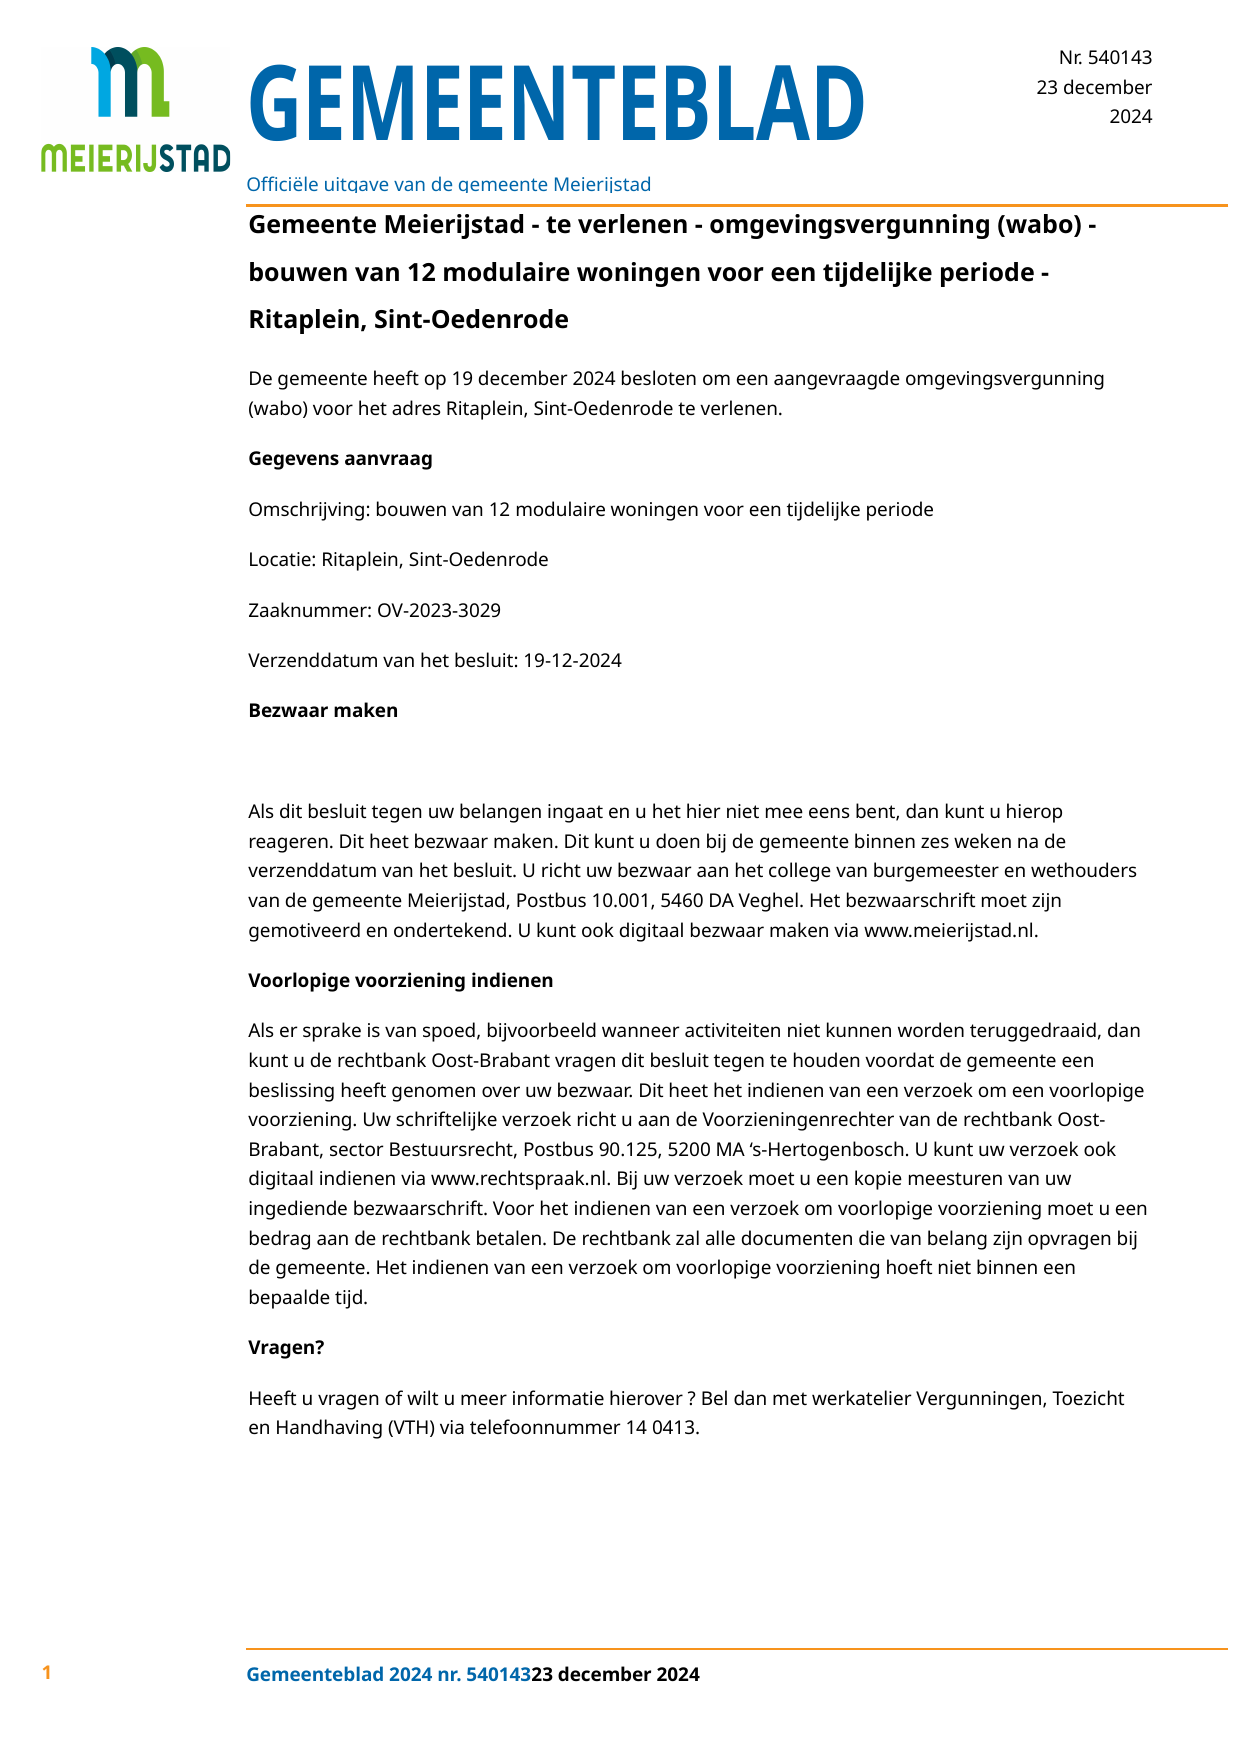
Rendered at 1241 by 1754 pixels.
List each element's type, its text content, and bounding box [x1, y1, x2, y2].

text De gemeente heeft op 19 december 2024 besloten om een aangevraagde omgevingsvergunning (wabo) voor het adres Ritaplein, Sint-Oedenrode te verlenen. [248, 366, 1152, 421]
text Zaaknummer: OV-2023-3029 [248, 597, 1152, 622]
text Omschrijving: bouwen van 12 modulaire woningen voor een tijdelijke periode [248, 496, 1152, 522]
text Heeft u vragen of wilt u meer informatie hierover ? Bel dan met werkatelier Vergunningen, Toezicht en Handhaving (VTH) via telefoonnummer 14 0413. [248, 1385, 1152, 1440]
text Als dit besluit tegen uw belangen ingaat en u het hier niet mee eens bent, dan kunt u hierop reageren. Dit heet bezwaar maken. Dit kunt u doen bij de gemeente binnen zes weken na de verzenddatum van het besluit. U richt uw bezwaar aan het college van burgemeester en wethouders van de gemeente Meierijstad, Postbus 10.001, 5460 DA Veghel. Het bezwaarschrift moet zijn gemotiveerd en ondertekend. U kunt ook digitaal bezwaar maken via www.meierijstad.nl. [248, 798, 1152, 942]
text Gegevens aanvraag [248, 446, 1152, 471]
picture [41, 47, 231, 172]
text Gemeente Meierijstad - te verlenen - omgevingsvergunning (wabo) - bouwen van 12 modulaire woningen voor een tijdelijke periode - Ritaplein, Sint-Oedenrode [248, 207, 1152, 336]
text Locatie: Ritaplein, Sint-Oedenrode [248, 546, 1152, 572]
text Verzenddatum van het besluit: 19-12-2024 [248, 647, 1152, 673]
text Bezwaar maken [248, 698, 1152, 723]
text Als er sprake is van spoed, bijvoorbeeld wanneer activiteiten niet kunnen worden teruggedraaid, dan kunt u de rechtbank Oost-Brabant vragen dit besluit tegen te houden voordat de gemeente een beslissing heeft genomen over uw bezwaar. Dit heet het indienen van een verzoek om een voorlopige voorziening. Uw schriftelijke verzoek richt u aan de Voorzieningenrechter van de rechtbank Oost-Brabant, sector Bestuursrecht, Postbus 90.125, 5200 MA ‘s-Hertogenbosch. U kunt uw verzoek ook digitaal indienen via www.rechtspraak.nl. Bij uw verzoek moet u een kopie meesturen van uw ingediende bezwaarschrift. Voor het indienen van een verzoek om voorlopige voorziening moet u een bedrag aan de rechtbank betalen. De rechtbank zal alle documenten die van belang zijn opvragen bij de gemeente. Het indienen van een verzoek om voorlopige voorziening hoeft niet binnen een bepaalde tijd. [248, 1018, 1152, 1309]
text Vragen? [248, 1334, 1152, 1360]
text Voorlopige voorziening indienen [248, 967, 1152, 993]
